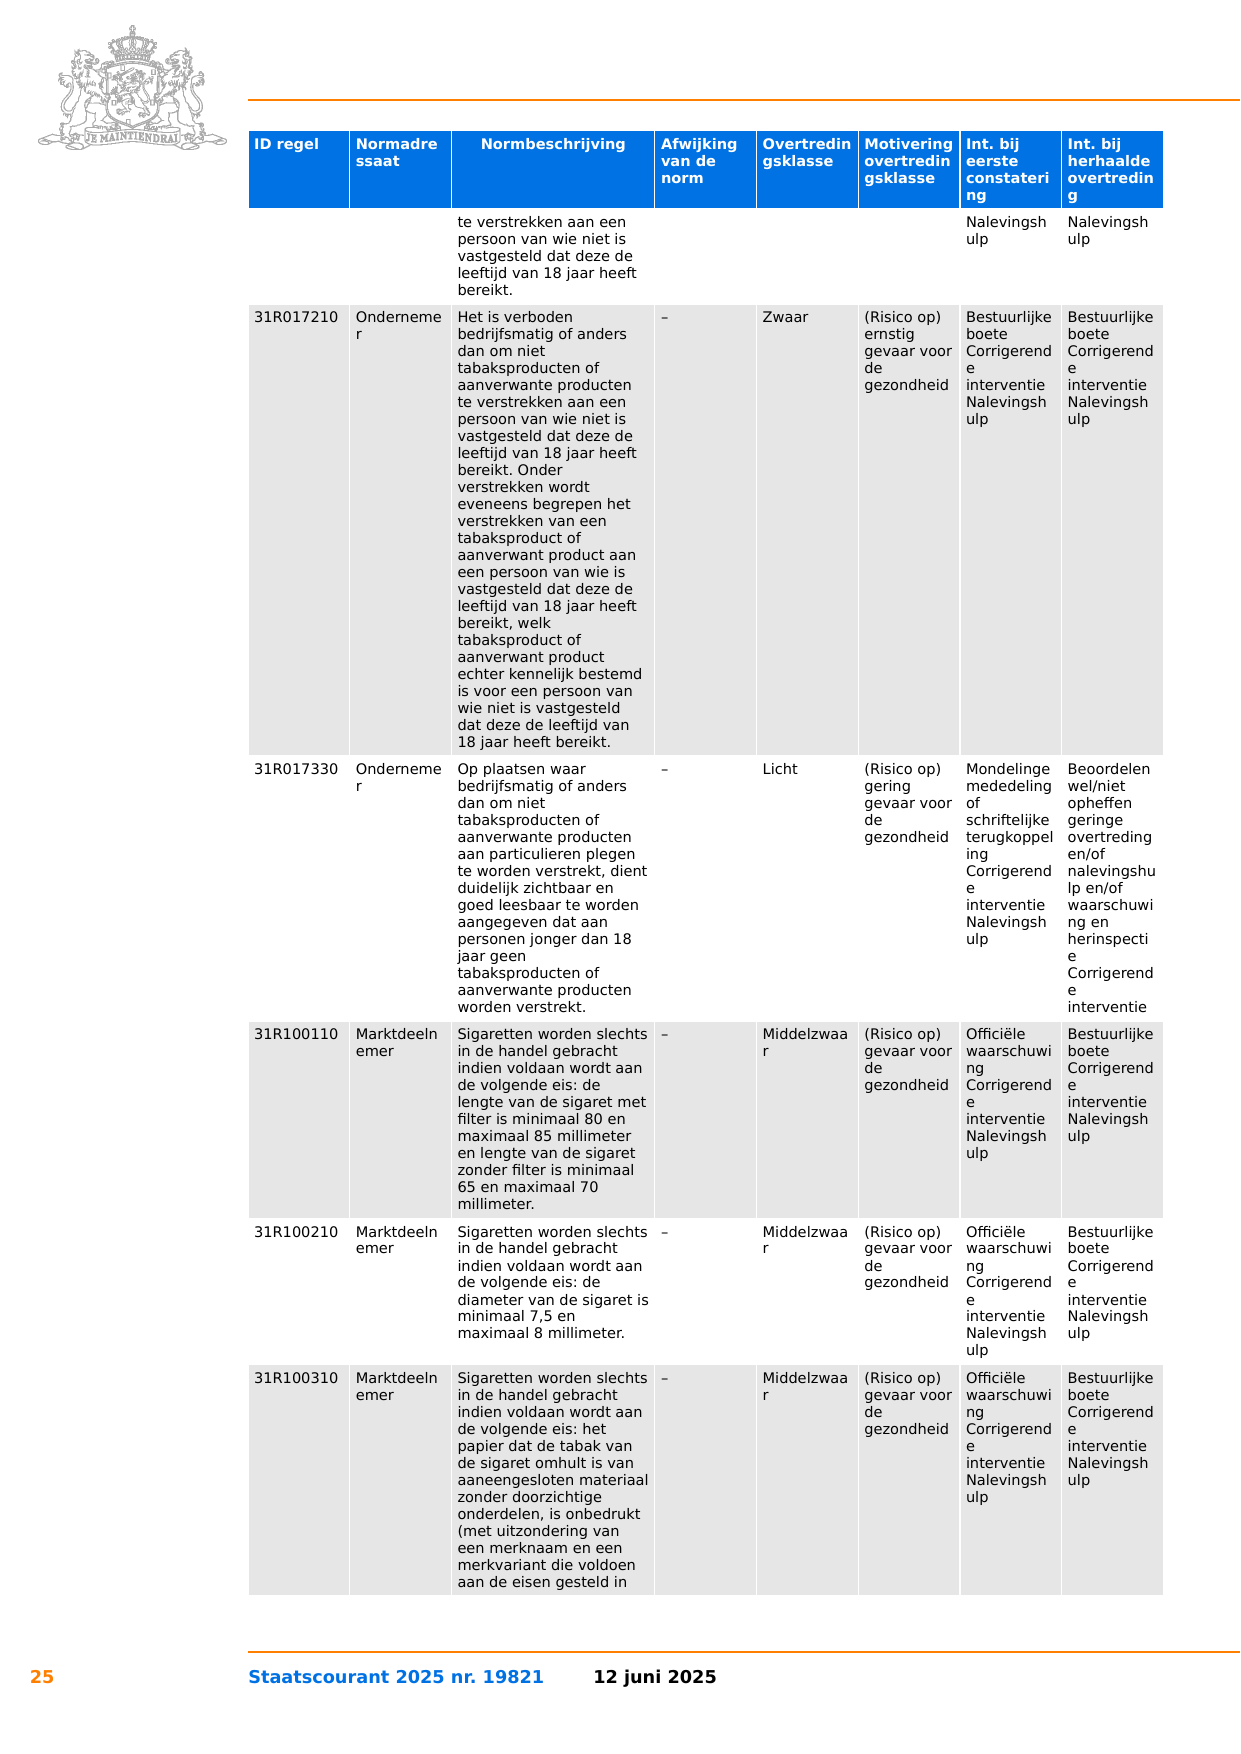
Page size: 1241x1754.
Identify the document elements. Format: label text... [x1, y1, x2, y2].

table_cell Nalevingshulp [961, 209, 1061, 303]
table_header Int. bij herhaalde overtreding [1062, 131, 1163, 208]
table_header Afwijking van de norm [655, 131, 756, 208]
table_cell Bestuurlijke boete Corrigerende interventie Nalevingshulp [1062, 1022, 1163, 1218]
table_cell 31R100110 [249, 1022, 349, 1218]
table_cell Officiële waarschuwing Corrigerende interventie Nalevingshulp [961, 1365, 1061, 1595]
table_cell Officiële waarschuwing Corrigerende interventie Nalevingshulp [961, 1022, 1061, 1218]
table_header Int. bij eerste constatering [961, 131, 1061, 208]
table_cell – [655, 756, 756, 1021]
table_cell [655, 209, 756, 303]
table_header Overtredingsklasse [757, 131, 858, 208]
table_cell Bestuurlijke boete Corrigerende interventie Nalevingshulp [961, 305, 1061, 755]
table_header Normadressaat [350, 131, 451, 208]
table_cell (Risico op) gevaar voor de gezondheid [859, 1022, 959, 1218]
table_cell [249, 209, 349, 303]
table_cell [350, 209, 451, 303]
table_cell Op plaatsen waar bedrijfsmatig of anders dan om niet tabaksproducten of aanverwante producten aan particulieren plegen te worden verstrekt, dient duidelijk zichtbaar en goed leesbaar te worden aangegeven dat aan personen jonger dan 18 jaar geen tabaksproducten of aanverwante producten worden verstrekt. [452, 756, 654, 1021]
table_cell Mondelinge mededeling of schriftelijke terugkoppeling Corrigerende interventie Nalevingshulp [961, 756, 1061, 1021]
table_cell Marktdeelnemer [350, 1219, 451, 1364]
table_cell Bestuurlijke boete Corrigerende interventie Nalevingshulp [1062, 305, 1163, 755]
table_cell [757, 209, 858, 303]
table_cell (Risico op) gering gevaar voor de gezondheid [859, 756, 959, 1021]
table_cell Sigaretten worden slechts in de handel gebracht indien voldaan wordt aan de volgende eis: het papier dat de tabak van de sigaret omhult is van aaneengesloten materiaal zonder doorzichtige onderdelen, is onbedrukt (met uitzondering van een merknaam en een merkvariant die voldoen aan de eisen gesteld in [452, 1365, 654, 1595]
table_cell (Risico op) gevaar voor de gezondheid [859, 1365, 959, 1595]
table_cell Nalevingshulp [1062, 209, 1163, 303]
table_cell Beoordelen wel/niet opheffen geringe overtreding en/of nalevingshulp en/of waarschuwing en herinspectie Corrigerende interventie [1062, 756, 1163, 1021]
table_cell Bestuurlijke boete Corrigerende interventie Nalevingshulp [1062, 1365, 1163, 1595]
table_cell – [655, 1365, 756, 1595]
table_cell Sigaretten worden slechts in de handel gebracht indien voldaan wordt aan de volgende eis: de diameter van de sigaret is minimaal 7,5 en maximaal 8 millimeter. [452, 1219, 654, 1364]
table_cell Middelzwaar [757, 1219, 858, 1364]
table_cell Bestuurlijke boete Corrigerende interventie Nalevingshulp [1062, 1219, 1163, 1364]
table_cell (Risico op) gevaar voor de gezondheid [859, 1219, 959, 1364]
table_cell [859, 209, 959, 303]
table_cell Het is verboden bedrijfsmatig of anders dan om niet tabaksproducten of aanverwante producten te verstrekken aan een persoon van wie niet is vastgesteld dat deze de leeftijd van 18 jaar heeft bereikt. Onder verstrekken wordt eveneens begrepen het verstrekken van een tabaksproduct of aanverwant product aan een persoon van wie is vastgesteld dat deze de leeftijd van 18 jaar heeft bereikt, welk tabaksproduct of aanverwant product echter kennelijk bestemd is voor een persoon van wie niet is vastgesteld dat deze de leeftijd van 18 jaar heeft bereikt. [452, 305, 654, 755]
table_cell – [655, 1219, 756, 1364]
table_header Motivering overtredingsklasse [859, 131, 959, 208]
picture [38, 25, 227, 150]
table_cell Officiële waarschuwing Corrigerende interventie Nalevingshulp [961, 1219, 1061, 1364]
table_cell (Risico op) ernstig gevaar voor de gezondheid [859, 305, 959, 755]
table_cell 31R017210 [249, 305, 349, 755]
table_header Normbeschrijving [452, 131, 654, 208]
table_cell te verstrekken aan een persoon van wie niet is vastgesteld dat deze de leeftijd van 18 jaar heeft bereikt. [452, 209, 654, 303]
table_cell Licht [757, 756, 858, 1021]
table_cell Marktdeelnemer [350, 1022, 451, 1218]
table_cell Ondernemer [350, 305, 451, 755]
table_cell – [655, 305, 756, 755]
table_cell Marktdeelnemer [350, 1365, 451, 1595]
table_cell Middelzwaar [757, 1022, 858, 1218]
table_cell 31R100310 [249, 1365, 349, 1595]
table_cell Sigaretten worden slechts in de handel gebracht indien voldaan wordt aan de volgende eis: de lengte van de sigaret met filter is minimaal 80 en maximaal 85 millimeter en lengte van de sigaret zonder filter is minimaal 65 en maximaal 70 millimeter. [452, 1022, 654, 1218]
table_header ID regel [249, 131, 349, 208]
table_cell Middelzwaar [757, 1365, 858, 1595]
table_cell Zwaar [757, 305, 858, 755]
table_cell Ondernemer [350, 756, 451, 1021]
table_cell 31R100210 [249, 1219, 349, 1364]
table_cell 31R017330 [249, 756, 349, 1021]
table_cell – [655, 1022, 756, 1218]
